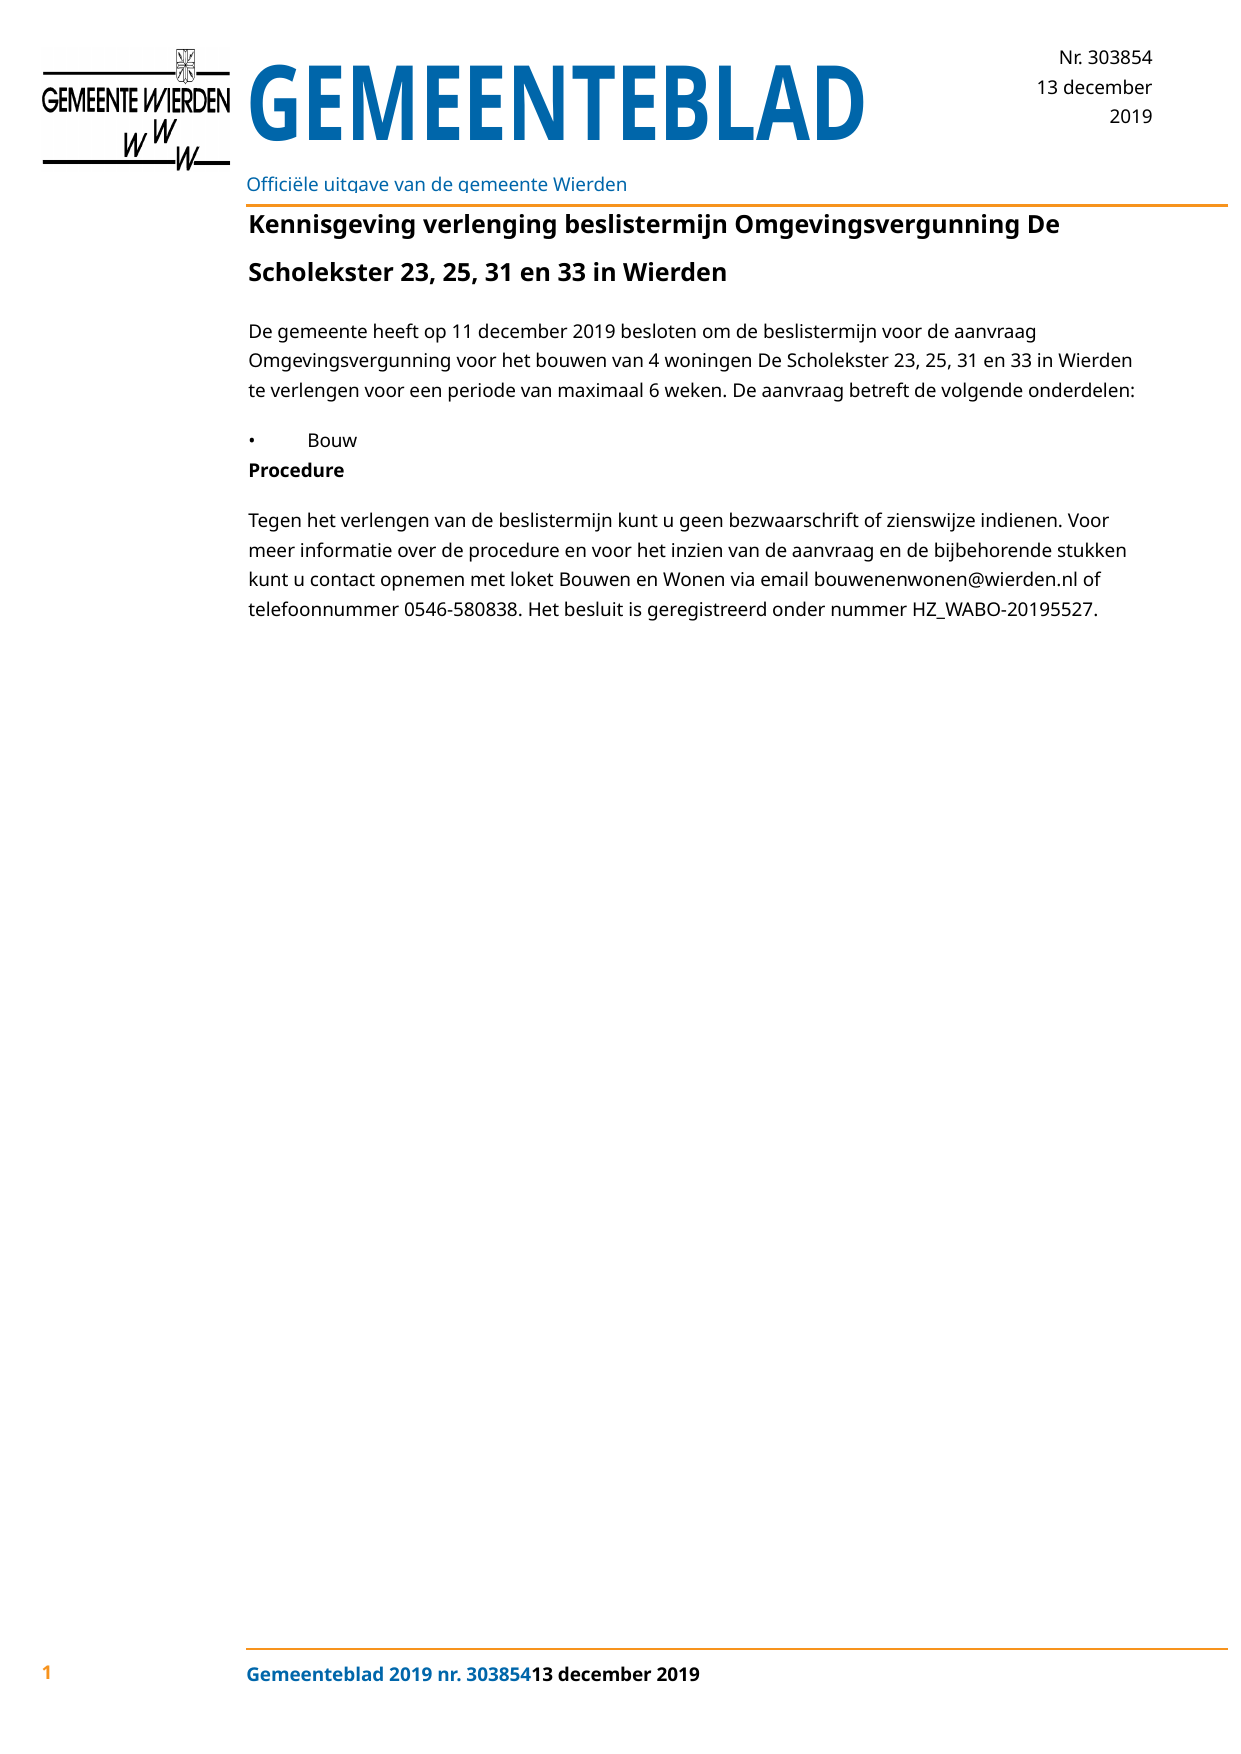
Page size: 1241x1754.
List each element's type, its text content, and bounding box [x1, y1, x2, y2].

list Bouw [248, 427, 1152, 453]
text Tegen het verlengen van de beslistermijn kunt u geen bezwaarschrift of zienswijze indienen. Voor meer informatie over de procedure en voor het inzien van de aanvraag en de bijbehorende stukken kunt u contact opnemen met loket Bouwen en Wonen via email bouwenenwonen@wierden.nl of telefoonnummer 0546-580838. Het besluit is geregistreerd onder nummer HZ_WABO-20195527. [248, 507, 1152, 622]
text Kennisgeving verlenging beslistermijn Omgevingsvergunning De Scholekster 23, 25, 31 en 33 in Wierden [248, 207, 1152, 288]
text Procedure [248, 457, 1152, 483]
text De gemeente heeft op 11 december 2019 besloten om de beslistermijn voor de aanvraag Omgevingsvergunning voor het bouwen van 4 woningen De Scholekster 23, 25, 31 en 33 in Wierden te verlengen voor een periode van maximaal 6 weken. De aanvraag betreft de volgende onderdelen: [248, 318, 1152, 403]
picture [41, 47, 231, 172]
